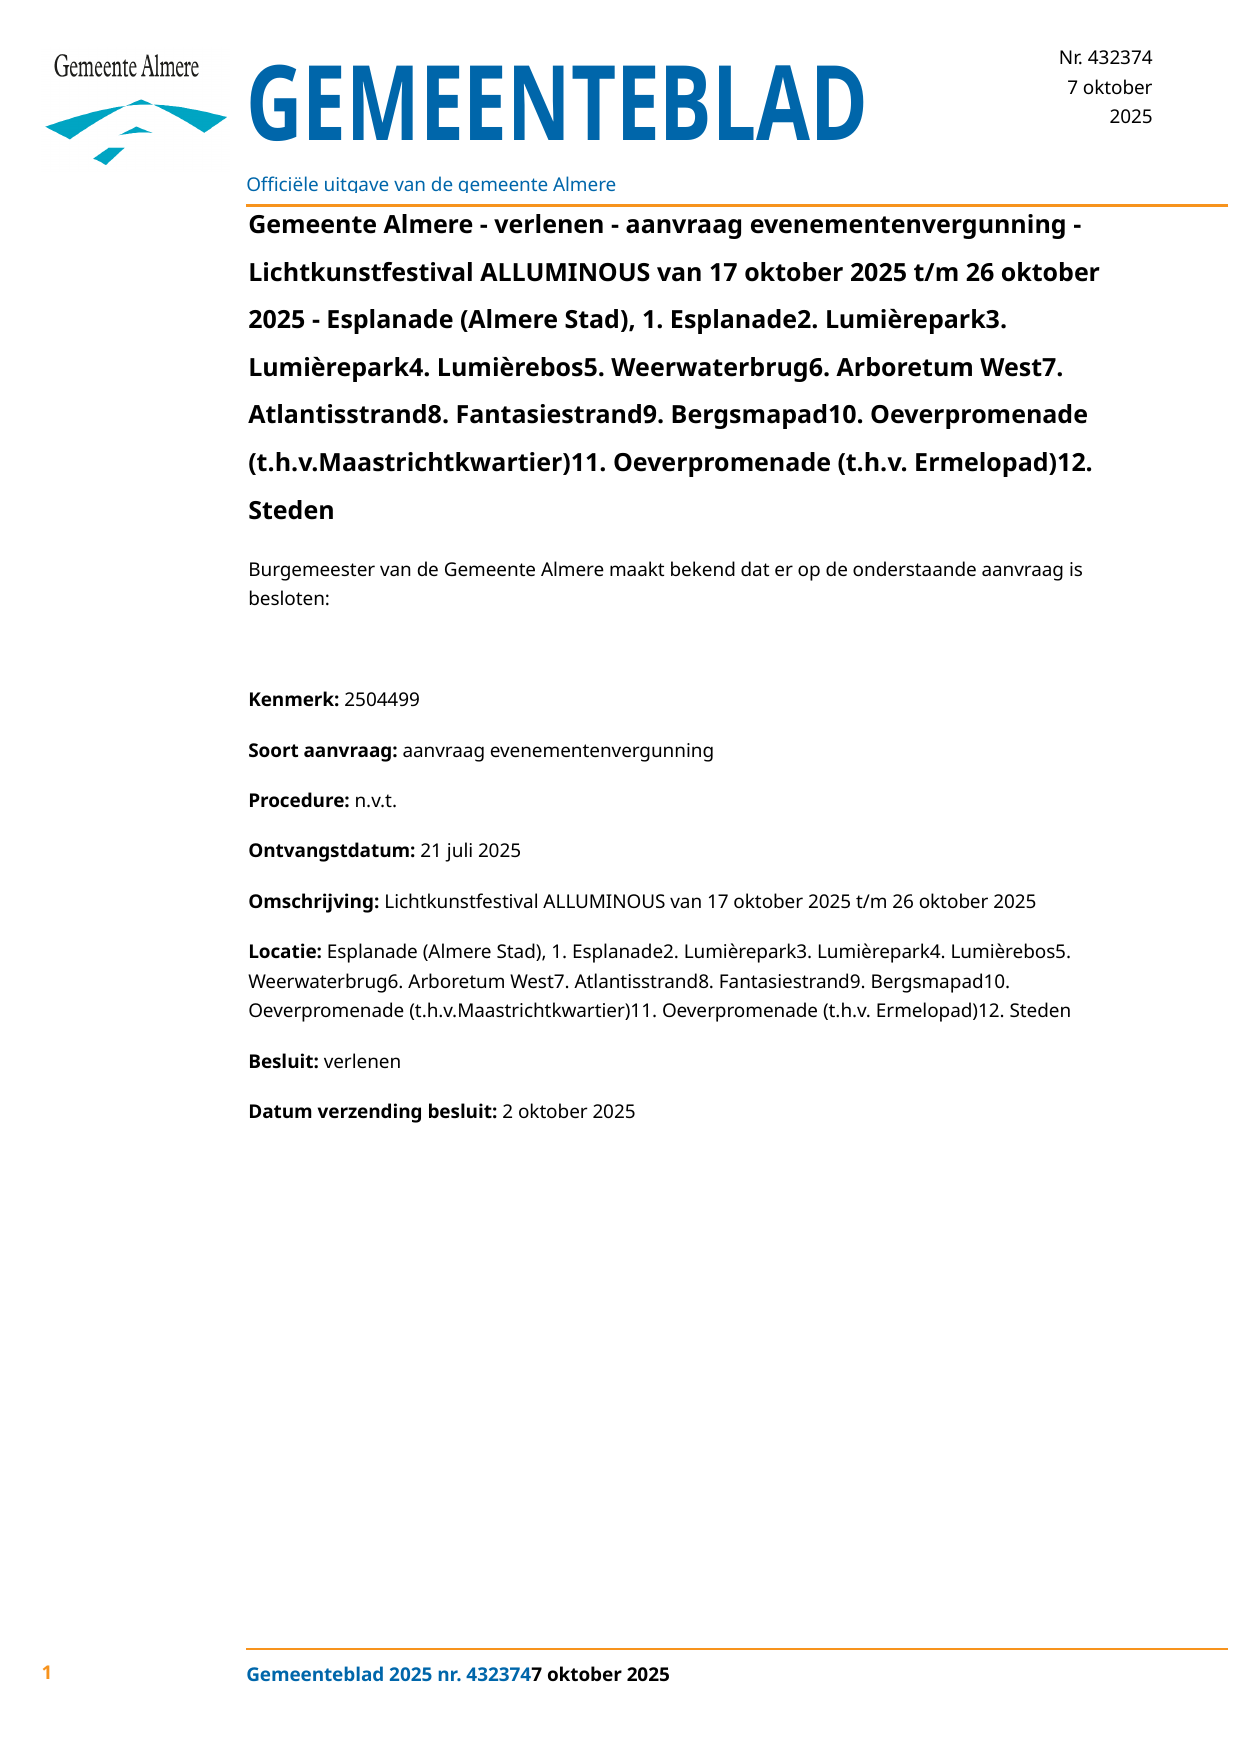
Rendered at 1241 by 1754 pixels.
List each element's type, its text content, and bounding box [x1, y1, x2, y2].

text Procedure: n.v.t. [248, 787, 1152, 813]
text Soort aanvraag: aanvraag evenementenvergunning [248, 737, 1152, 762]
text Omschrijving: Lichtkunstfestival ALLUMINOUS van 17 oktober 2025 t/m 26 oktober 2025 [248, 888, 1152, 914]
text Gemeente Almere - verlenen - aanvraag evenementenvergunning - Lichtkunstfestival ALLUMINOUS van 17 oktober 2025 t/m 26 oktober 2025 - Esplanade (Almere Stad), 1. Esplanade2. Lumièrepark3. Lumièrepark4. Lumièrebos5. Weerwaterbrug6. Arboretum West7. Atlantisstrand8. Fantasiestrand9. Bergsmapad10. Oeverpromenade (t.h.v.Maastrichtkwartier)11. Oeverpromenade (t.h.v. Ermelopad)12. Steden [248, 207, 1152, 526]
text Kenmerk: 2504499 [248, 686, 1152, 712]
text Locatie: Esplanade (Almere Stad), 1. Esplanade2. Lumièrepark3. Lumièrepark4. Lumièrebos5. Weerwaterbrug6. Arboretum West7. Atlantisstrand8. Fantasiestrand9. Bergsmapad10. Oeverpromenade (t.h.v.Maastrichtkwartier)11. Oeverpromenade (t.h.v. Ermelopad)12. Steden [248, 938, 1152, 1023]
text Ontvangstdatum: 21 juli 2025 [248, 838, 1152, 863]
text Burgemeester van de Gemeente Almere maakt bekend dat er op de onderstaande aanvraag is besloten: [248, 556, 1152, 611]
picture [41, 47, 231, 172]
text Besluit: verlenen [248, 1048, 1152, 1074]
text Datum verzending besluit: 2 oktober 2025 [248, 1098, 1152, 1124]
